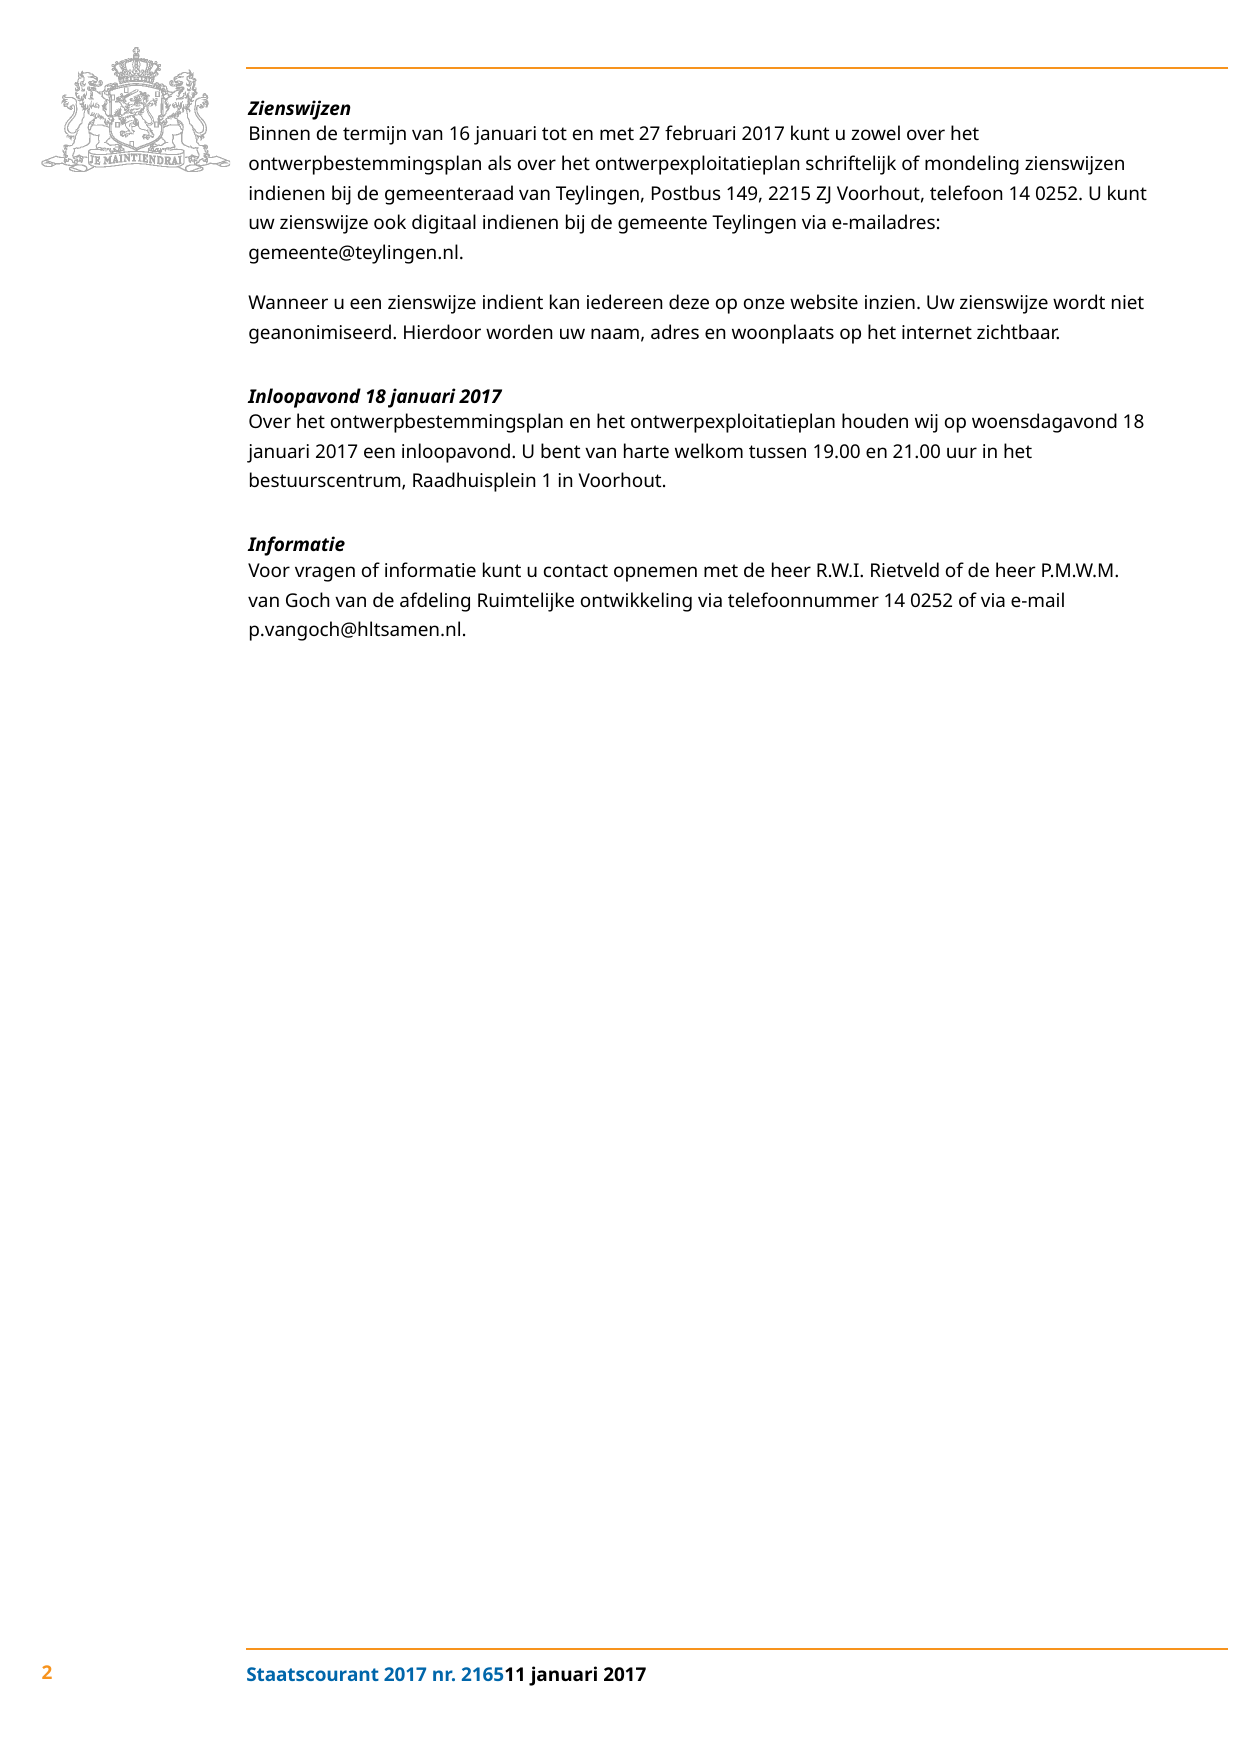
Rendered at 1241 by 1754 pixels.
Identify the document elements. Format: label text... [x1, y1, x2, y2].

text Binnen de termijn van 16 januari tot en met 27 februari 2017 kunt u zowel over het ontwerpbestemmingsplan als over het ontwerpexploitatieplan schriftelijk of mondeling zienswijzen indienen bij de gemeenteraad van Teylingen, Postbus 149, 2215 ZJ Voorhout, telefoon 14 0252. U kunt uw zienswijze ook digitaal indienen bij de gemeente Teylingen via e-mailadres: gemeente@teylingen.nl. [248, 121, 1152, 264]
text Informatie [248, 532, 1152, 557]
text Over het ontwerpbestemmingsplan en het ontwerpexploitatieplan houden wij op woensdagavond 18 januari 2017 een inloopavond. U bent van harte welkom tussen 19.00 en 21.00 uur in het bestuurscentrum, Raadhuisplein 1 in Voorhout. [248, 408, 1152, 493]
text Wanneer u een zienswijze indient kan iedereen deze op onze website inzien. Uw zienswijze wordt niet geanonimiseerd. Hierdoor worden uw naam, adres en woonplaats op het internet zichtbaar. [248, 289, 1152, 344]
text Inloopavond 18 januari 2017 [248, 383, 1152, 408]
picture [41, 47, 231, 172]
text Zienswijzen [248, 95, 1152, 121]
text Voor vragen of informatie kunt u contact opnemen met de heer R.W.I. Rietveld of de heer P.M.W.M. van Goch van de afdeling Ruimtelijke ontwikkeling via telefoonnummer 14 0252 of via e-mail p.vangoch@hltsamen.nl. [248, 557, 1152, 642]
